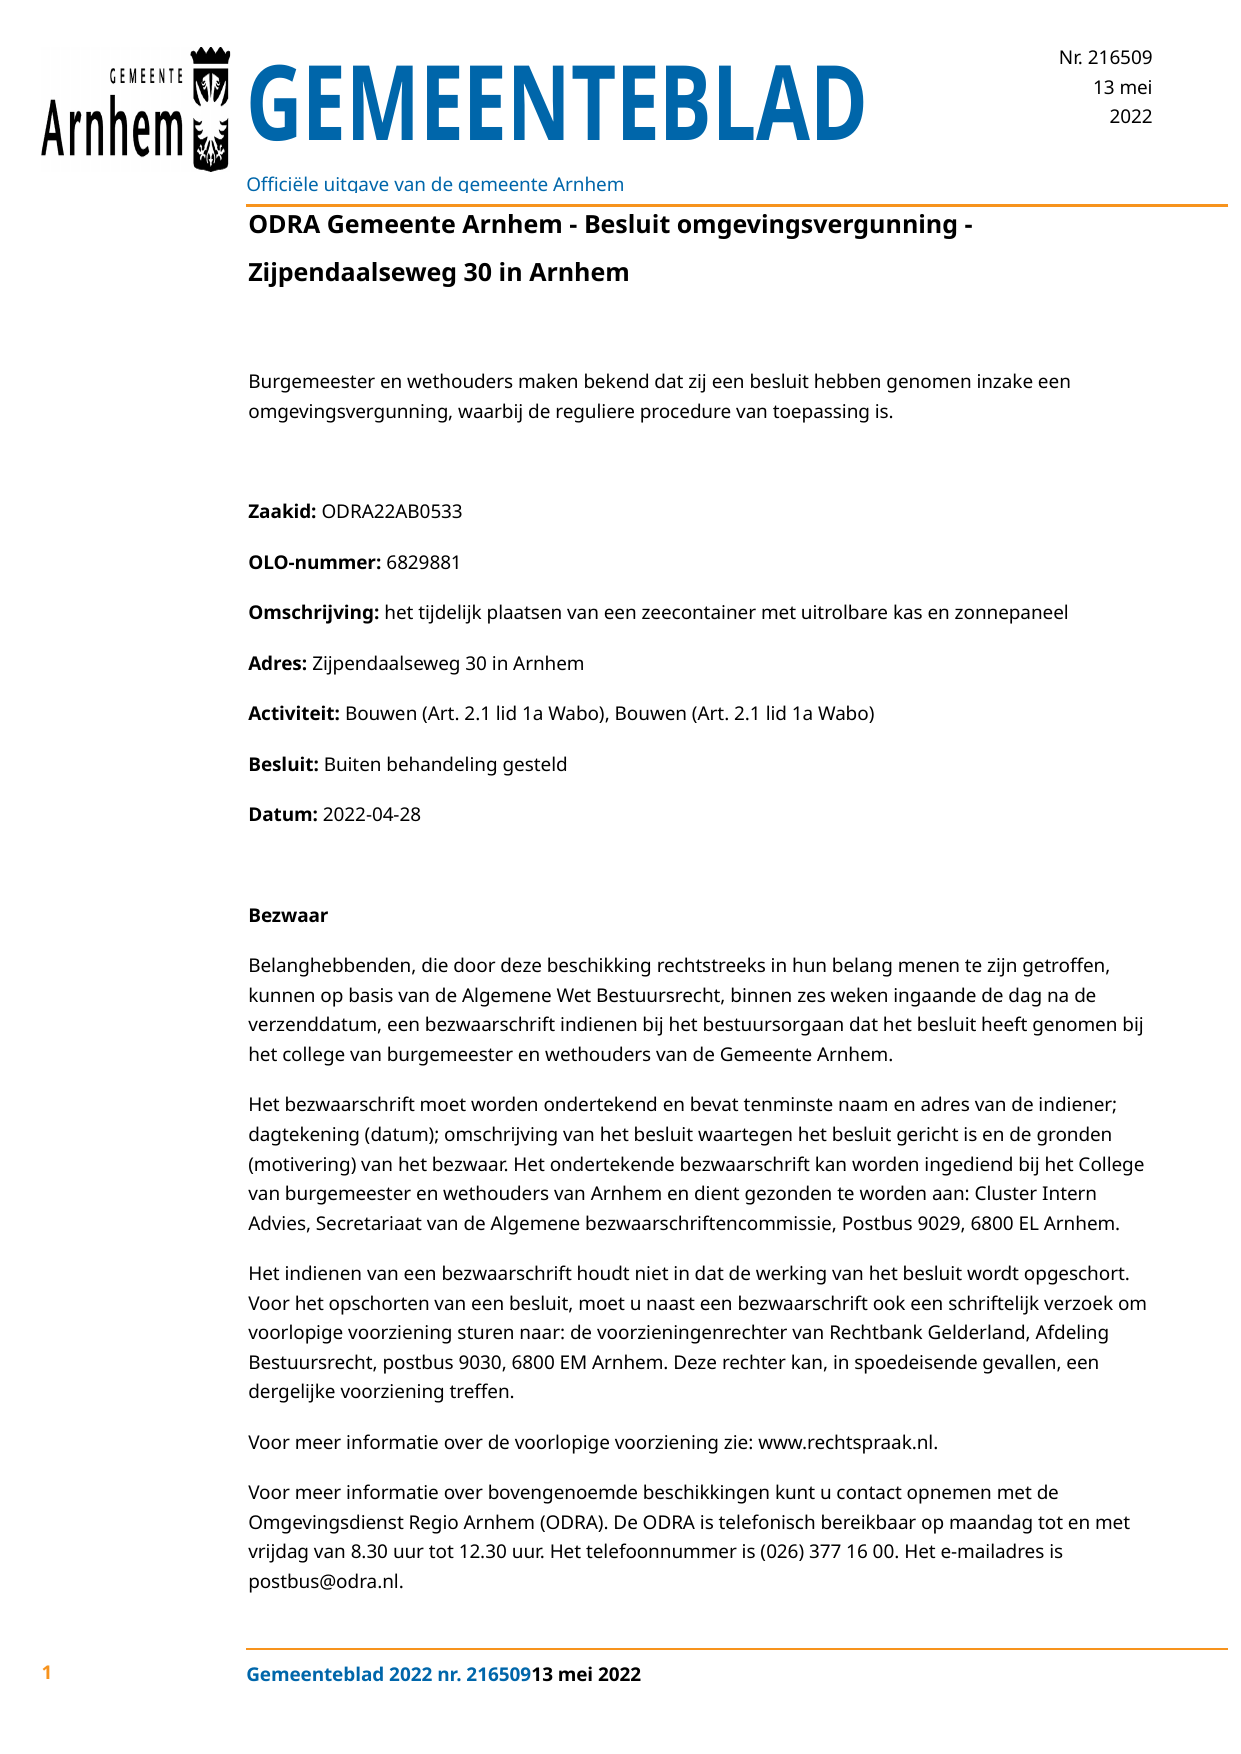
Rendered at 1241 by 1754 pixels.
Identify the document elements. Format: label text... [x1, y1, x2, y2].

text Burgemeester en wethouders maken bekend dat zij een besluit hebben genomen inzake een omgevingsvergunning, waarbij de reguliere procedure van toepassing is. [248, 368, 1152, 424]
text Datum: 2022-04-28 [248, 801, 1152, 827]
text Omschrijving: het tijdelijk plaatsen van een zeecontainer met uitrolbare kas en zonnepaneel [248, 599, 1152, 625]
text Voor meer informatie over de voorlopige voorziening zie: www.rechtspraak.nl. [248, 1429, 1152, 1455]
picture [41, 47, 231, 172]
text Zaakid: ODRA22AB0533 [248, 499, 1152, 524]
text Voor meer informatie over bovengenoemde beschikkingen kunt u contact opnemen met de Omgevingsdienst Regio Arnhem (ODRA). De ODRA is telefonisch bereikbaar op maandag tot en met vrijdag van 8.30 uur tot 12.30 uur. Het telefoonnummer is (026) 377 16 00. Het e-mailadres is postbus@odra.nl. [248, 1479, 1152, 1594]
text Belanghebbenden, die door deze beschikking rechtstreeks in hun belang menen te zijn getroffen, kunnen op basis van de Algemene Wet Bestuursrecht, binnen zes weken ingaande de dag na de verzenddatum, een bezwaarschrift indienen bij het bestuursorgaan dat het besluit heeft genomen bij het college van burgemeester en wethouders van de Gemeente Arnhem. [248, 952, 1152, 1067]
text ODRA Gemeente Arnhem - Besluit omgevingsvergunning - Zijpendaalseweg 30 in Arnhem [248, 207, 1152, 288]
text Bezwaar [248, 902, 1152, 928]
text Activiteit: Bouwen (Art. 2.1 lid 1a Wabo), Bouwen (Art. 2.1 lid 1a Wabo) [248, 700, 1152, 726]
text OLO-nummer: 6829881 [248, 549, 1152, 575]
text Adres: Zijpendaalseweg 30 in Arnhem [248, 650, 1152, 676]
text Het indienen van een bezwaarschrift houdt niet in dat de werking van het besluit wordt opgeschort. Voor het opschorten van een besluit, moet u naast een bezwaarschrift ook een schriftelijk verzoek om voorlopige voorziening sturen naar: de voorzieningenrechter van Rechtbank Gelderland, Afdeling Bestuursrecht, postbus 9030, 6800 EM Arnhem. Deze rechter kan, in spoedeisende gevallen, een dergelijke voorziening treffen. [248, 1260, 1152, 1404]
text Het bezwaarschrift moet worden ondertekend en bevat tenminste naam en adres van de indiener; dagtekening (datum); omschrijving van het besluit waartegen het besluit gericht is en de gronden (motivering) van het bezwaar. Het ondertekende bezwaarschrift kan worden ingediend bij het College van burgemeester en wethouders van Arnhem en dient gezonden te worden aan: Cluster Intern Advies, Secretariaat van de Algemene bezwaarschriftencommissie, Postbus 9029, 6800 EL Arnhem. [248, 1092, 1152, 1236]
text Besluit: Buiten behandeling gesteld [248, 751, 1152, 777]
